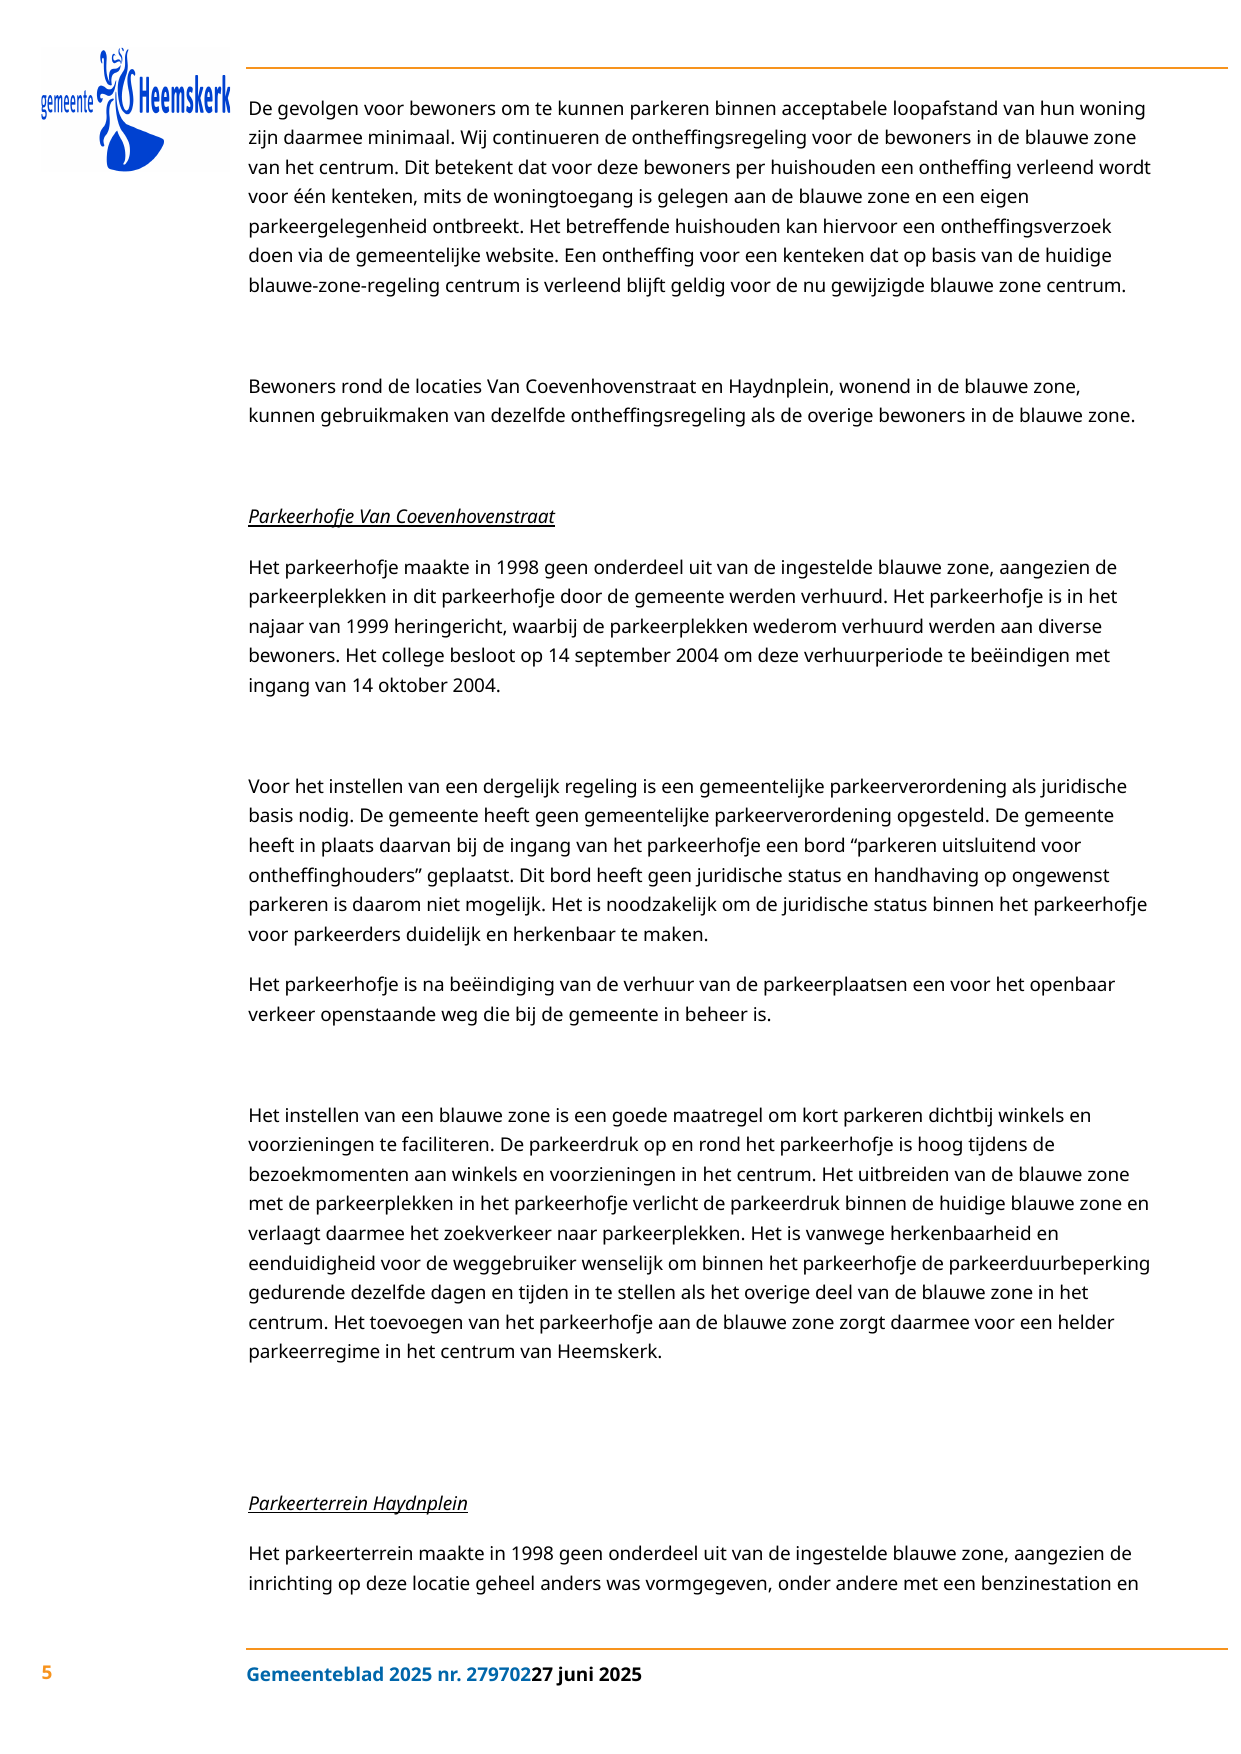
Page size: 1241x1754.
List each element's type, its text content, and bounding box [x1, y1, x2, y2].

text Het parkeerterrein maakte in 1998 geen onderdeel uit van de ingestelde blauwe zone, aangezien de inrichting op deze locatie geheel anders was vormgegeven, onder andere met een benzinestation en [248, 1540, 1152, 1596]
text De gevolgen voor bewoners om te kunnen parkeren binnen acceptabele loopafstand van hun woning zijn daarmee minimaal. Wij continueren de ontheffingsregeling voor de bewoners in de blauwe zone van het centrum. Dit betekent dat voor deze bewoners per huishouden een ontheffing verleend wordt voor één kenteken, mits de woningtoegang is gelegen aan de blauwe zone en een eigen parkeergelegenheid ontbreekt. Het betreffende huishouden kan hiervoor een ontheffingsverzoek doen via de gemeentelijke website. Een ontheffing voor een kenteken dat op basis van de huidige blauwe-zone-regeling centrum is verleend blijft geldig voor de nu gewijzigde blauwe zone centrum. [248, 95, 1152, 298]
text Parkeerterrein Haydnplein [248, 1490, 1152, 1516]
picture [41, 47, 231, 172]
text Voor het instellen van een dergelijk regeling is een gemeentelijke parkeerverordening als juridische basis nodig. De gemeente heeft geen gemeentelijke parkeerverordening opgesteld. De gemeente heeft in plaats daarvan bij de ingang van het parkeerhofje een bord “parkeren uitsluitend voor ontheffinghouders” geplaatst. Dit bord heeft geen juridische status en handhaving op ongewenst parkeren is daarom niet mogelijk. Het is noodzakelijk om de juridische status binnen het parkeerhofje voor parkeerders duidelijk en herkenbaar te maken. [248, 773, 1152, 947]
text Het instellen van een blauwe zone is een goede maatregel om kort parkeren dichtbij winkels en voorzieningen te faciliteren. De parkeerdruk op en rond het parkeerhofje is hoog tijdens de bezoekmomenten aan winkels en voorzieningen in het centrum. Het uitbreiden van de blauwe zone met de parkeerplekken in het parkeerhofje verlicht de parkeerdruk binnen de huidige blauwe zone en verlaagt daarmee het zoekverkeer naar parkeerplekken. Het is vanwege herkenbaarheid en eenduidigheid voor de weggebruiker wenselijk om binnen het parkeerhofje de parkeerduurbeperking gedurende dezelfde dagen en tijden in te stellen als het overige deel van de blauwe zone in het centrum. Het toevoegen van het parkeerhofje aan de blauwe zone zorgt daarmee voor een helder parkeerregime in het centrum van Heemskerk. [248, 1102, 1152, 1364]
text Parkeerhofje Van Coevenhovenstraat [248, 503, 1152, 529]
text Bewoners rond de locaties Van Coevenhovenstraat en Haydnplein, wonend in de blauwe zone, kunnen gebruikmaken van dezelfde ontheffingsregeling als de overige bewoners in de blauwe zone. [248, 373, 1152, 428]
text Het parkeerhofje is na beëindiging van de verhuur van de parkeerplaatsen een voor het openbaar verkeer openstaande weg die bij de gemeente in beheer is. [248, 971, 1152, 1027]
text Het parkeerhofje maakte in 1998 geen onderdeel uit van de ingestelde blauwe zone, aangezien de parkeerplekken in dit parkeerhofje door de gemeente werden verhuurd. Het parkeerhofje is in het najaar van 1999 heringericht, waarbij de parkeerplekken wederom verhuurd werden aan diverse bewoners. Het college besloot op 14 september 2004 om deze verhuurperiode te beëindigen met ingang van 14 oktober 2004. [248, 554, 1152, 698]
